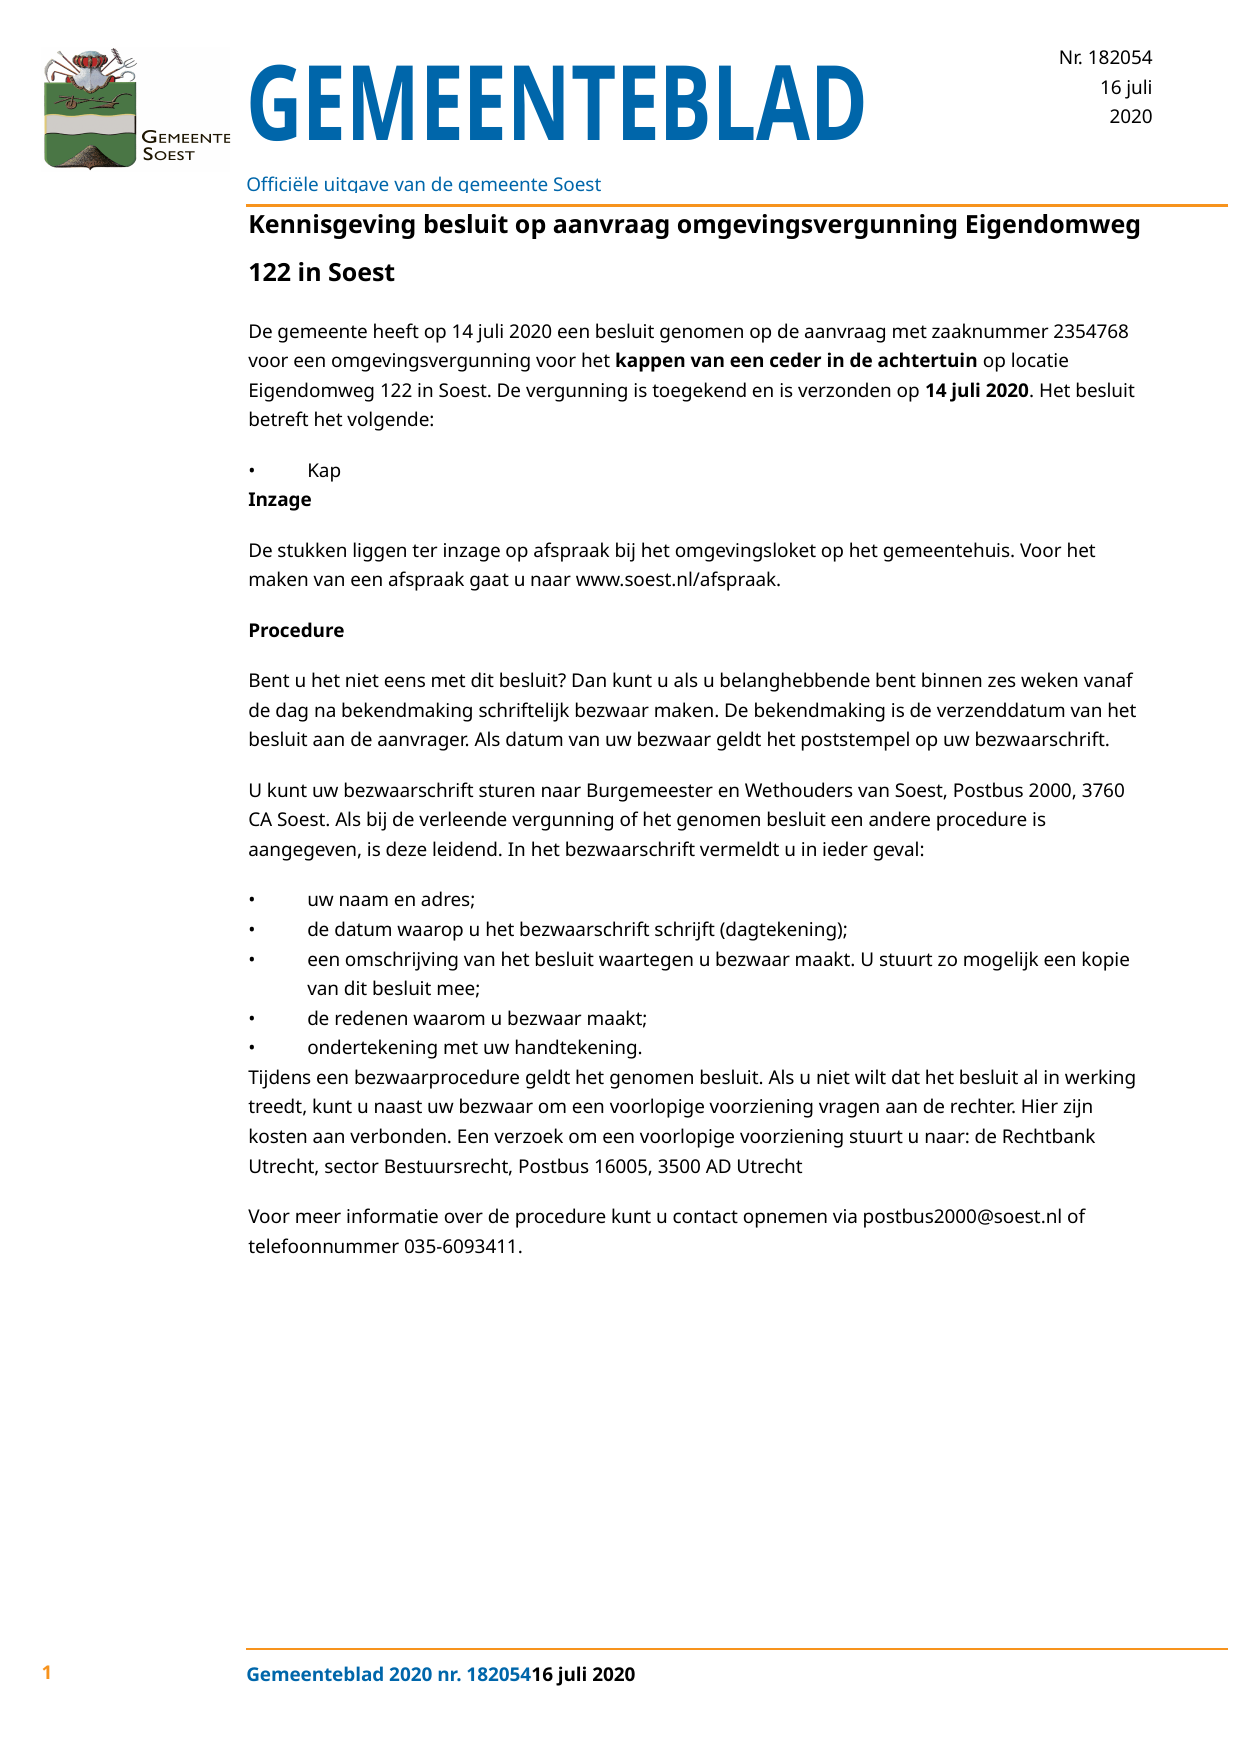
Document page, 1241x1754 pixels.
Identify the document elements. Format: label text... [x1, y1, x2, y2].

text Inzage [248, 487, 1152, 512]
list de datum waarop u het bezwaarschrift schrijft (dagtekening); [248, 916, 1152, 942]
text Voor meer informatie over de procedure kunt u contact opnemen via postbus2000@soest.nl of telefoonnummer 035-6093411. [248, 1203, 1152, 1259]
list ondertekening met uw handtekening. [248, 1034, 1152, 1060]
text De gemeente heeft op 14 juli 2020 een besluit genomen op de aanvraag met zaaknummer 2354768 voor een omgevingsvergunning voor het kappen van een ceder in de achtertuin op locatie Eigendomweg 122 in Soest. De vergunning is toegekend en is verzonden op 14 juli 2020. Het besluit betreft het volgende: [248, 318, 1152, 432]
list de redenen waarom u bezwaar maakt; [248, 1005, 1152, 1031]
text Procedure [248, 617, 1152, 643]
text De stukken liggen ter inzage op afspraak bij het omgevingsloket op het gemeentehuis. Voor het maken van een afspraak gaat u naar www.soest.nl/afspraak. [248, 537, 1152, 592]
list een omschrijving van het besluit waartegen u bezwaar maakt. U stuurt zo mogelijk een kopie van dit besluit mee; [248, 946, 1152, 1001]
text Tijdens een bezwaarprocedure geldt het genomen besluit. Als u niet wilt dat het besluit al in werking treedt, kunt u naast uw bezwaar om een voorlopige voorziening vragen aan de rechter. Hier zijn kosten aan verbonden. Een verzoek om een voorlopige voorziening stuurt u naar: de Rechtbank Utrecht, sector Bestuursrecht, Postbus 16005, 3500 AD Utrecht [248, 1064, 1152, 1179]
list uw naam en adres; [248, 887, 1152, 912]
text Bent u het niet eens met dit besluit? Dan kunt u als u belanghebbende bent binnen zes weken vanaf de dag na bekendmaking schriftelijk bezwaar maken. De bekendmaking is de verzenddatum van het besluit aan de aanvrager. Als datum van uw bezwaar geldt het poststempel op uw bezwaarschrift. [248, 667, 1152, 752]
picture [41, 47, 231, 172]
text U kunt uw bezwaarschrift sturen naar Burgemeester en Wethouders van Soest, Postbus 2000, 3760 CA Soest. Als bij de verleende vergunning of het genomen besluit een andere procedure is aangegeven, is deze leidend. In het bezwaarschrift vermeldt u in ieder geval: [248, 777, 1152, 862]
list Kap [248, 457, 1152, 483]
text Kennisgeving besluit op aanvraag omgevingsvergunning Eigendomweg 122 in Soest [248, 207, 1152, 288]
